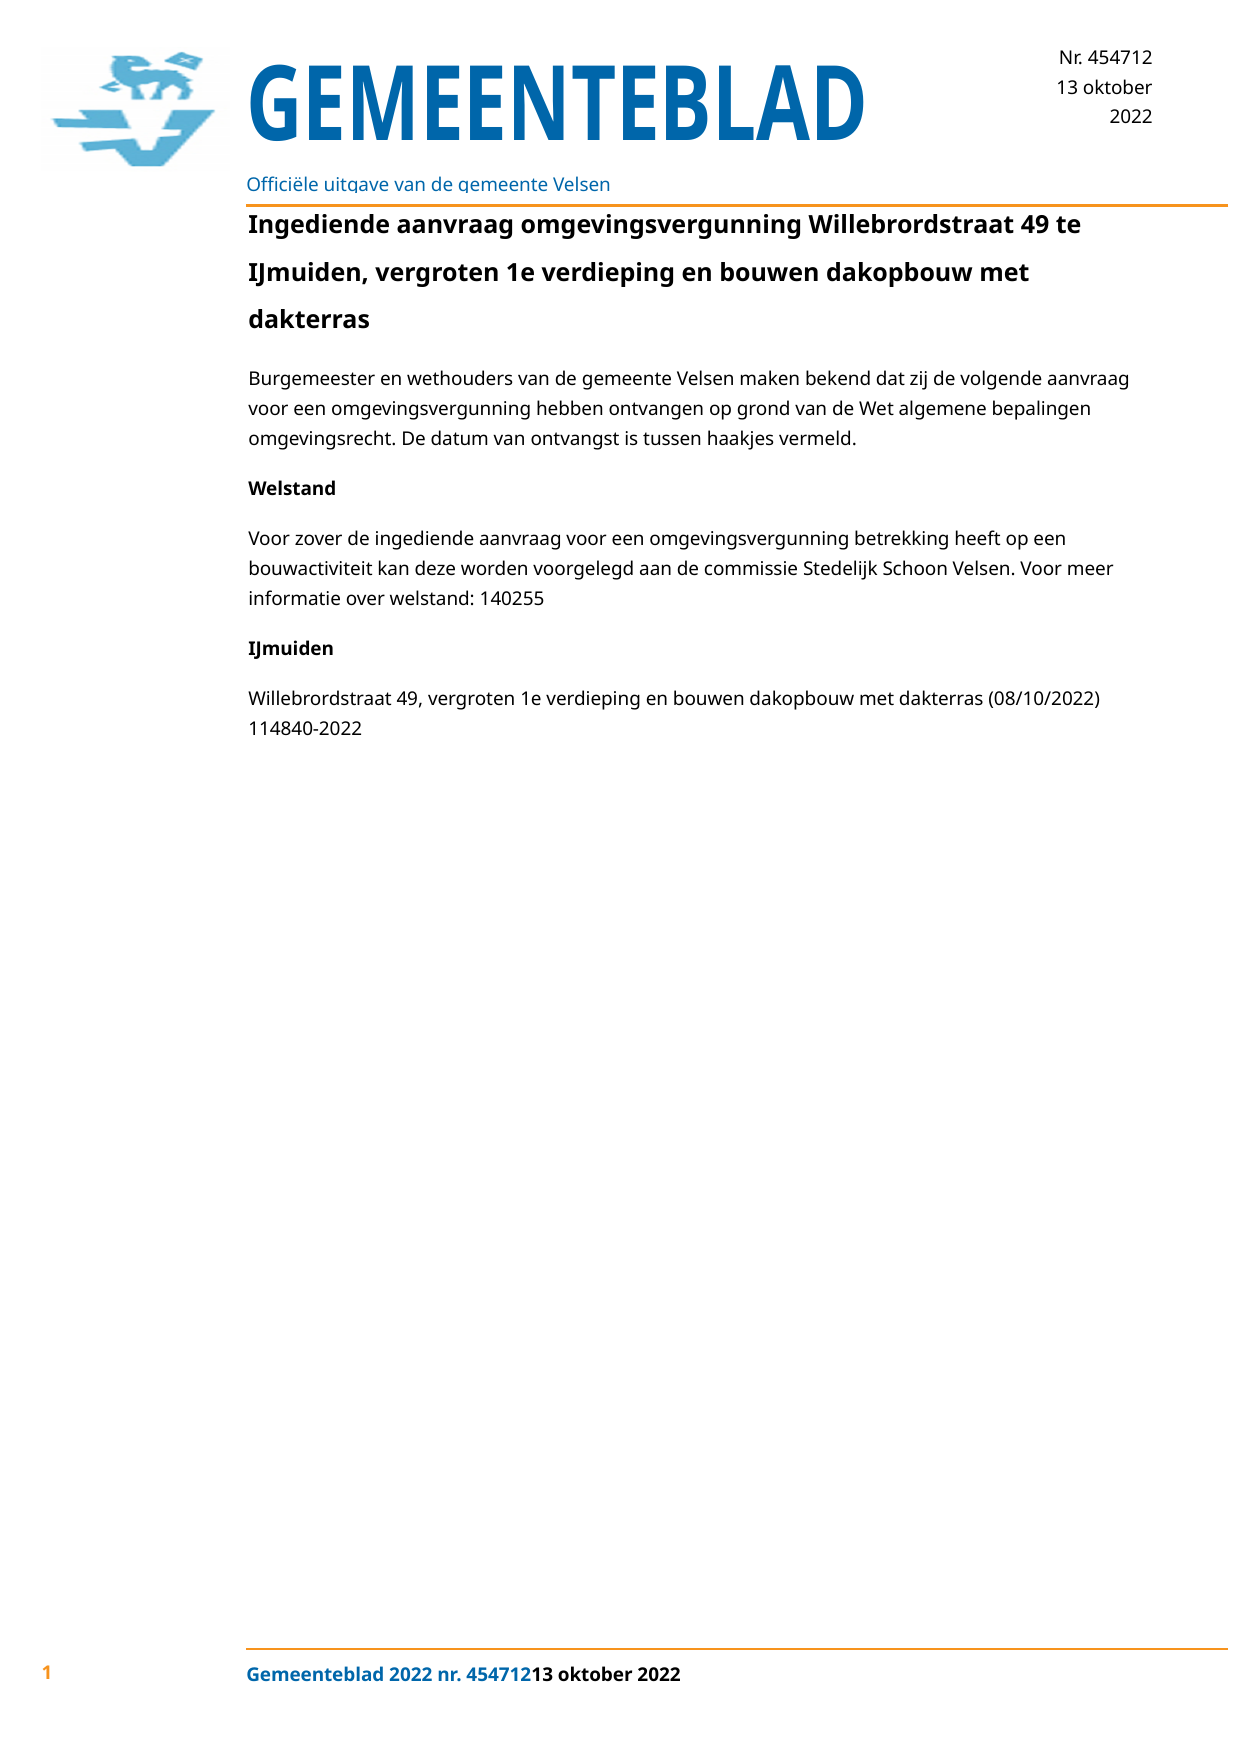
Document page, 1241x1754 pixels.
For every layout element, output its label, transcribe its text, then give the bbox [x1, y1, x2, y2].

picture [41, 47, 231, 172]
text Ingediende aanvraag omgevingsvergunning Willebrordstraat 49 te IJmuiden, vergroten 1e verdieping en bouwen dakopbouw met dakterras [248, 207, 1152, 336]
text Willebrordstraat 49, vergroten 1e verdieping en bouwen dakopbouw met dakterras (08/10/2022) 114840-2022 [248, 686, 1152, 741]
text Voor zover de ingediende aanvraag voor een omgevingsvergunning betrekking heeft op een bouwactiviteit kan deze worden voorgelegd aan de commissie Stedelijk Schoon Velsen. Voor meer informatie over welstand: 140255 [248, 526, 1152, 610]
text Burgemeester en wethouders van de gemeente Velsen maken bekend dat zij de volgende aanvraag voor een omgevingsvergunning hebben ontvangen op grond van de Wet algemene bepalingen omgevingsrecht. De datum van ontvangst is tussen haakjes vermeld. [248, 366, 1152, 450]
text IJmuiden [248, 635, 1152, 661]
text Welstand [248, 475, 1152, 501]
